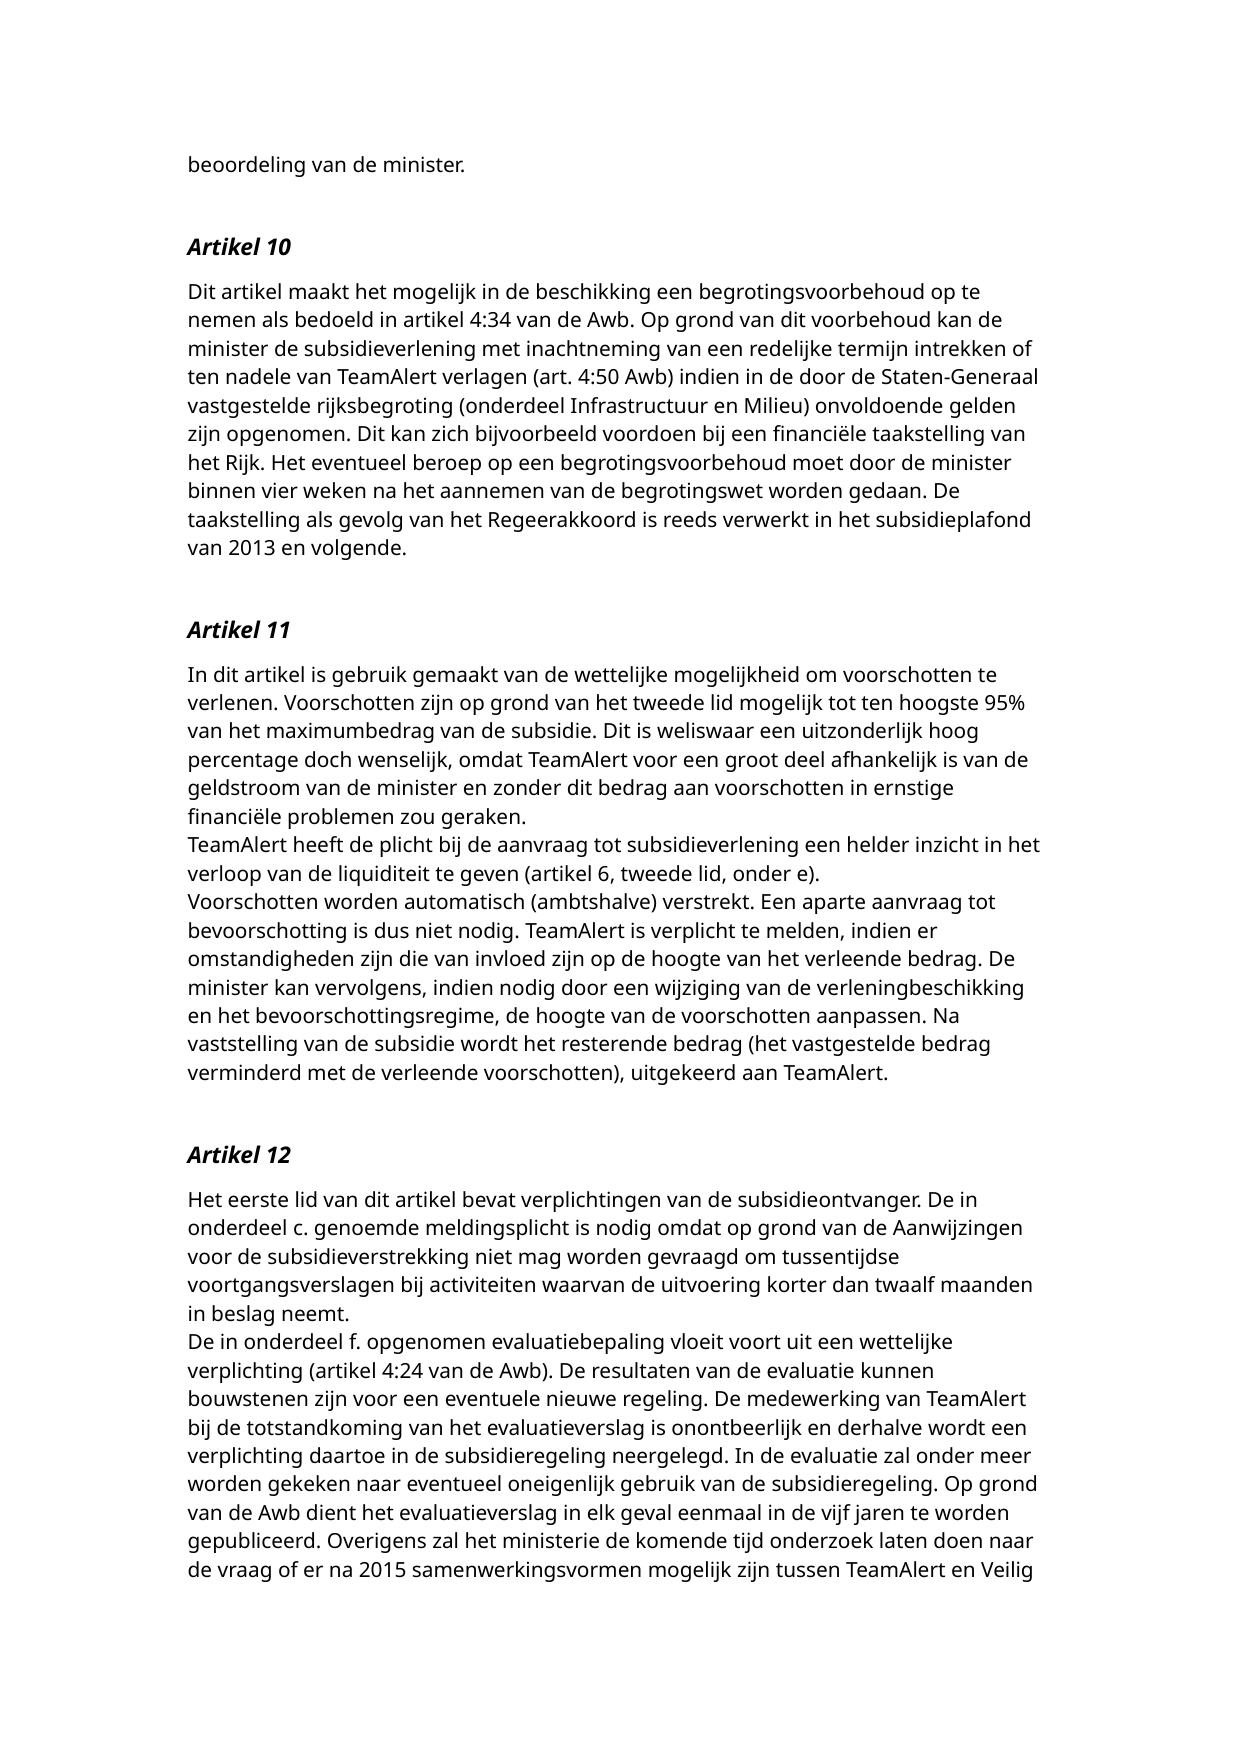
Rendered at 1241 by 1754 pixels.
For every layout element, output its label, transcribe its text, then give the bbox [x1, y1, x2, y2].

text TeamAlert heeft de plicht bij de aanvraag tot subsidieverlening een helder inzicht in het verloop van de liquiditeit te geven (artikel 6, tweede lid, onder e). [187, 830, 1053, 887]
subtitle Artikel 10 [187, 231, 1053, 262]
text Het eerste lid van dit artikel bevat verplichtingen van de subsidieontvanger. De in onderdeel c. genoemde meldingsplicht is nodig omdat op grond van de Aanwijzingen voor de subsidieverstrekking niet mag worden gevraagd om tussentijdse voortgangsverslagen bij activiteiten waarvan de uitvoering korter dan twaalf maanden in beslag neemt. [187, 1185, 1053, 1327]
text Dit artikel maakt het mogelijk in de beschikking een begrotingsvoorbehoud op te nemen als bedoeld in artikel 4:34 van de Awb. Op grond van dit voorbehoud kan de minister de subsidieverlening met inachtneming van een redelijke termijn intrekken of ten nadele van TeamAlert verlagen (art. 4:50 Awb) indien in de door de Staten-Generaal vastgestelde rijksbegroting (onderdeel Infrastructuur en Milieu) onvoldoende gelden zijn opgenomen. Dit kan zich bijvoorbeeld voordoen bij een financiële taakstelling van het Rijk. Het eventueel beroep op een begrotingsvoorbehoud moet door de minister binnen vier weken na het aannemen van de begrotingswet worden gedaan. De taakstelling als gevolg van het Regeerakkoord is reeds verwerkt in het subsidieplafond van 2013 en volgende. [187, 277, 1053, 562]
text De in onderdeel f. opgenomen evaluatiebepaling vloeit voort uit een wettelijke verplichting (artikel 4:24 van de Awb). De resultaten van de evaluatie kunnen bouwstenen zijn voor een eventuele nieuwe regeling. De medewerking van TeamAlert bij de totstandkoming van het evaluatieverslag is onontbeerlijk en derhalve wordt een verplichting daartoe in de subsidieregeling neergelegd. In de evaluatie zal onder meer worden gekeken naar eventueel oneigenlijk gebruik van de subsidieregeling. Op grond van de Awb dient het evaluatieverslag in elk geval eenmaal in de vijf jaren te worden gepubliceerd. Overigens zal het ministerie de komende tijd onderzoek laten doen naar de vraag of er na 2015 samenwerkingsvormen mogelijk zijn tussen TeamAlert en Veilig [187, 1327, 1053, 1583]
subtitle Artikel 11 [187, 613, 1053, 645]
text Voorschotten worden automatisch (ambtshalve) verstrekt. Een aparte aanvraag tot bevoorschotting is dus niet nodig. TeamAlert is verplicht te melden, indien er omstandigheden zijn die van invloed zijn op de hoogte van het verleende bedrag. De minister kan vervolgens, indien nodig door een wijziging van de verleningbeschikking en het bevoorschottingsregime, de hoogte van de voorschotten aanpassen. Na vaststelling van de subsidie wordt het resterende bedrag (het vastgestelde bedrag verminderd met de verleende voorschotten), uitgekeerd aan TeamAlert. [187, 887, 1053, 1086]
text In dit artikel is gebruik gemaakt van de wettelijke mogelijkheid om voorschotten te verlenen. Voorschotten zijn op grond van het tweede lid mogelijk tot ten hoogste 95% van het maximumbedrag van de subsidie. Dit is weliswaar een uitzonderlijk hoog percentage doch wenselijk, omdat TeamAlert voor een groot deel afhankelijk is van de geldstroom van de minister en zonder dit bedrag aan voorschotten in ernstige financiële problemen zou geraken. [187, 660, 1053, 830]
subtitle Artikel 12 [187, 1139, 1053, 1170]
text beoordeling van de minister. [187, 150, 1053, 178]
